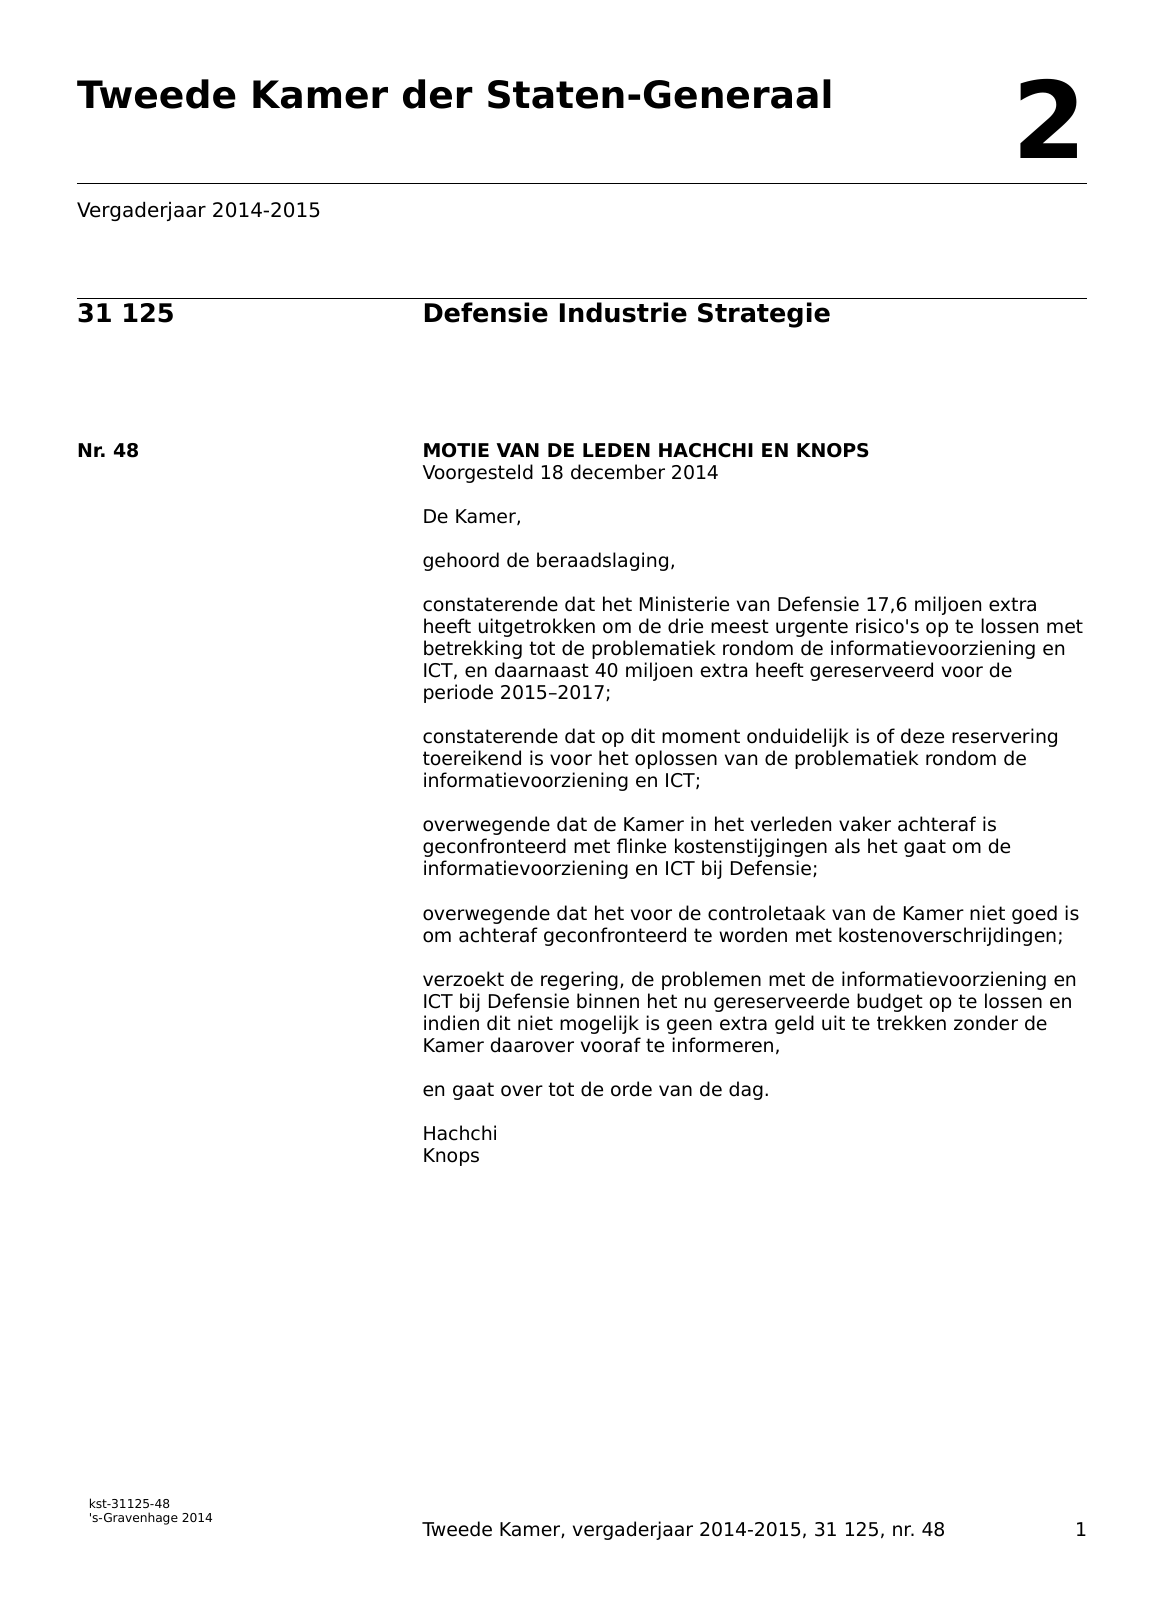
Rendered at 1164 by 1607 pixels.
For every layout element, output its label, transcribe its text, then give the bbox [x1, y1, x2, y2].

text Hachchi [422, 1123, 1087, 1145]
text kst-31125-48 [88, 1497, 323, 1511]
subtitle 31 125 Defensie Industrie Strategie [77, 299, 1087, 329]
text constaterende dat op dit moment onduidelijk is of deze reservering toereikend is voor het oplossen van de problematiek rondom de informatievoorziening en ICT; [422, 726, 1087, 792]
text overwegende dat de Kamer in het verleden vaker achteraf is geconfronteerd met flinke kostenstijgingen als het gaat om de informatievoorziening en ICT bij Defensie; [422, 814, 1087, 880]
text verzoekt de regering, de problemen met de informatievoorziening en ICT bij Defensie binnen het nu gereserveerde budget op te lossen en indien dit niet mogelijk is geen extra geld uit te trekken zonder de Kamer daarover vooraf te informeren, [422, 969, 1087, 1057]
table_cell Vergaderjaar 2014-2015 [77, 184, 1087, 298]
text constaterende dat het Ministerie van Defensie 17,6 miljoen extra heeft uitgetrokken om de drie meest urgente risico's op te lossen met betrekking tot de problematiek rondom de informatievoorziening en ICT, en daarnaast 40 miljoen extra heeft gereserveerd voor de periode 2015–2017; [422, 594, 1087, 704]
text Voorgesteld 18 december 2014 [422, 462, 1087, 484]
text De Kamer, [422, 506, 1087, 528]
text gehoord de beraadslaging, [422, 550, 1087, 572]
text 's-Gravenhage 2014 [88, 1511, 323, 1525]
text en gaat over tot de orde van de dag. [422, 1079, 1087, 1101]
table_header Tweede Kamer der Staten-Generaal [77, 59, 886, 183]
subtitle Nr. 48 MOTIE VAN DE LEDEN HACHCHI EN KNOPS [77, 440, 1087, 462]
text Knops [422, 1145, 1087, 1167]
table_header 2 [886, 59, 1087, 183]
text overwegende dat het voor de controletaak van de Kamer niet goed is om achteraf geconfronteerd te worden met kostenoverschrijdingen; [422, 902, 1087, 946]
